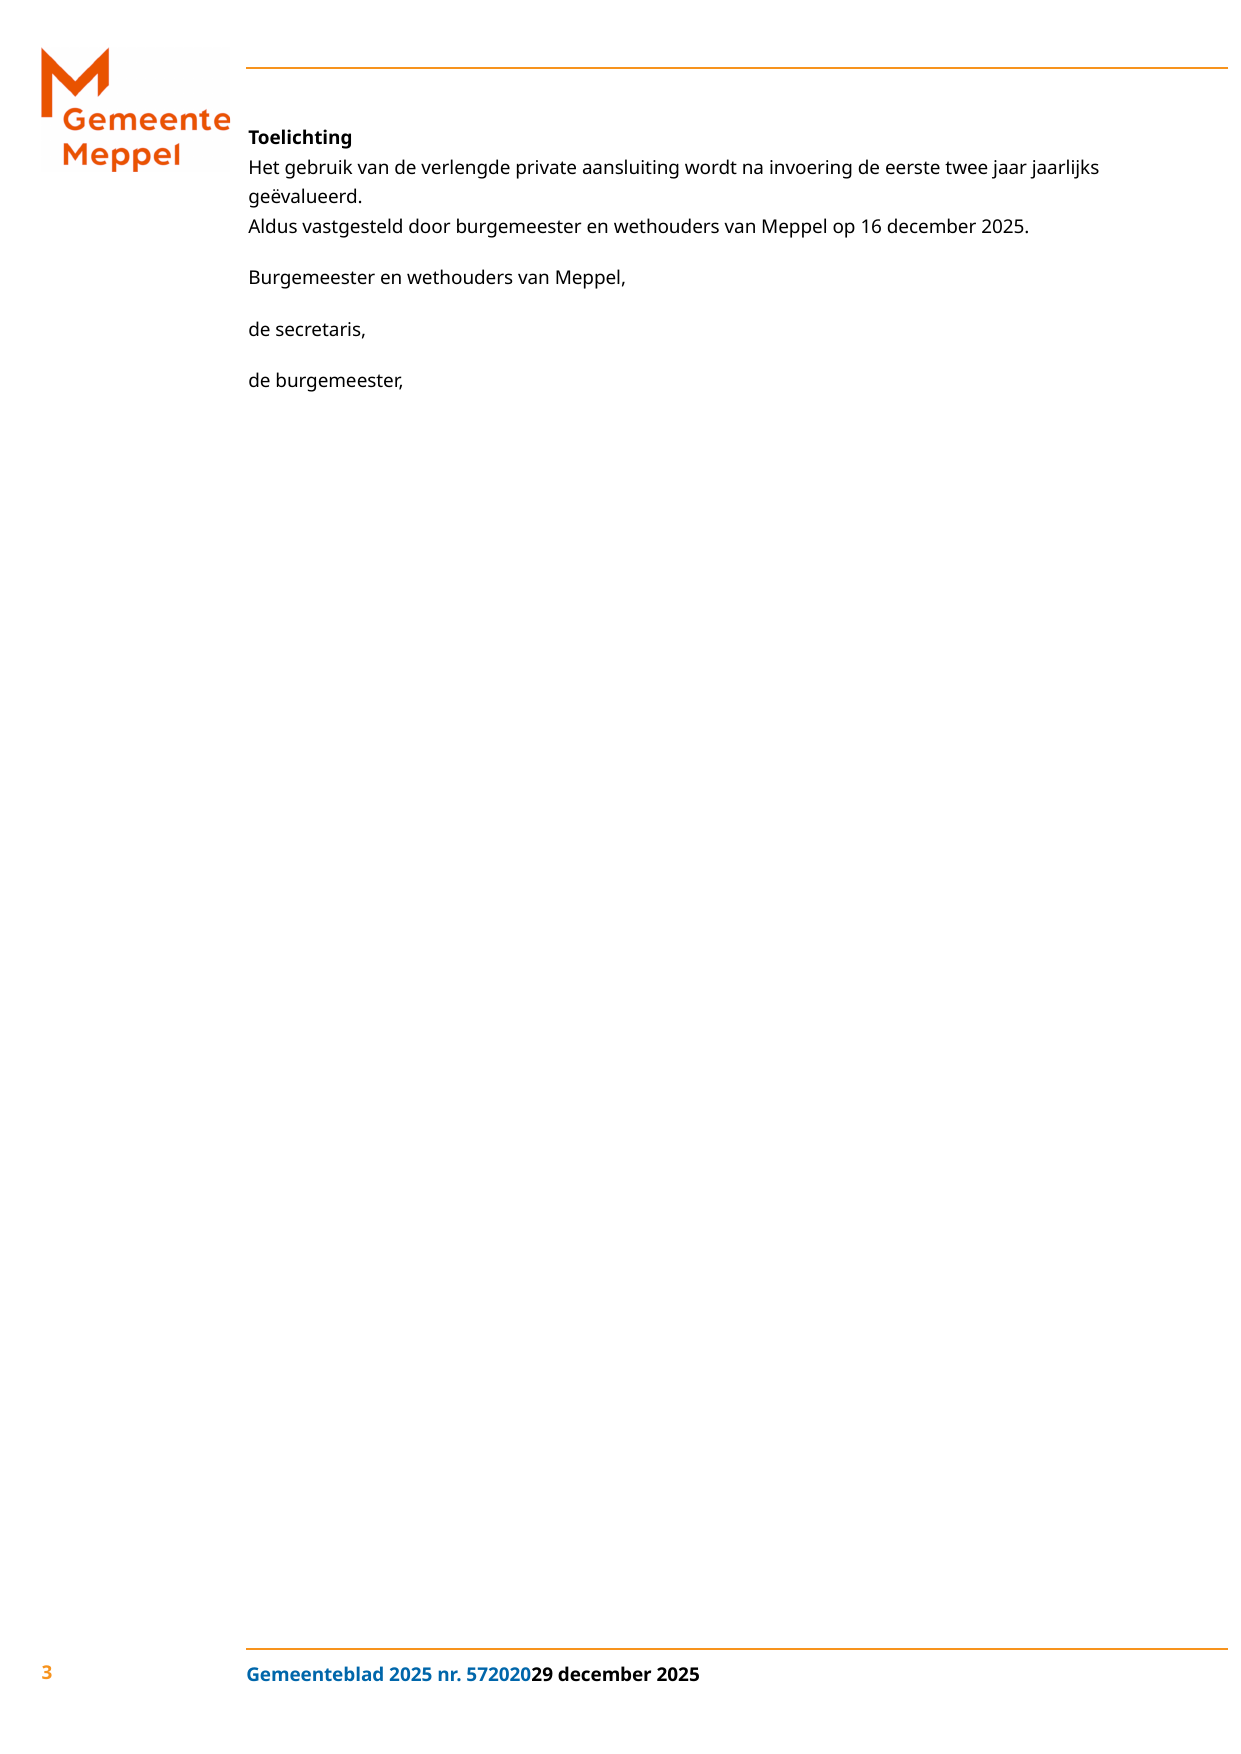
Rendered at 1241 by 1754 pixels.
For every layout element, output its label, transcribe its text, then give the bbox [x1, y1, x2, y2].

text Burgemeester en wethouders van Meppel, [248, 264, 1152, 290]
text Toelichting [248, 124, 1152, 150]
text Het gebruik van de verlengde private aansluiting wordt na invoering de eerste twee jaar jaarlijks geëvalueerd. [248, 154, 1152, 209]
text Aldus vastgesteld door burgemeester en wethouders van Meppel op 16 december 2025. [248, 213, 1152, 239]
text de burgemeester, [248, 367, 1152, 393]
text de secretaris, [248, 316, 1152, 342]
picture [41, 47, 231, 172]
